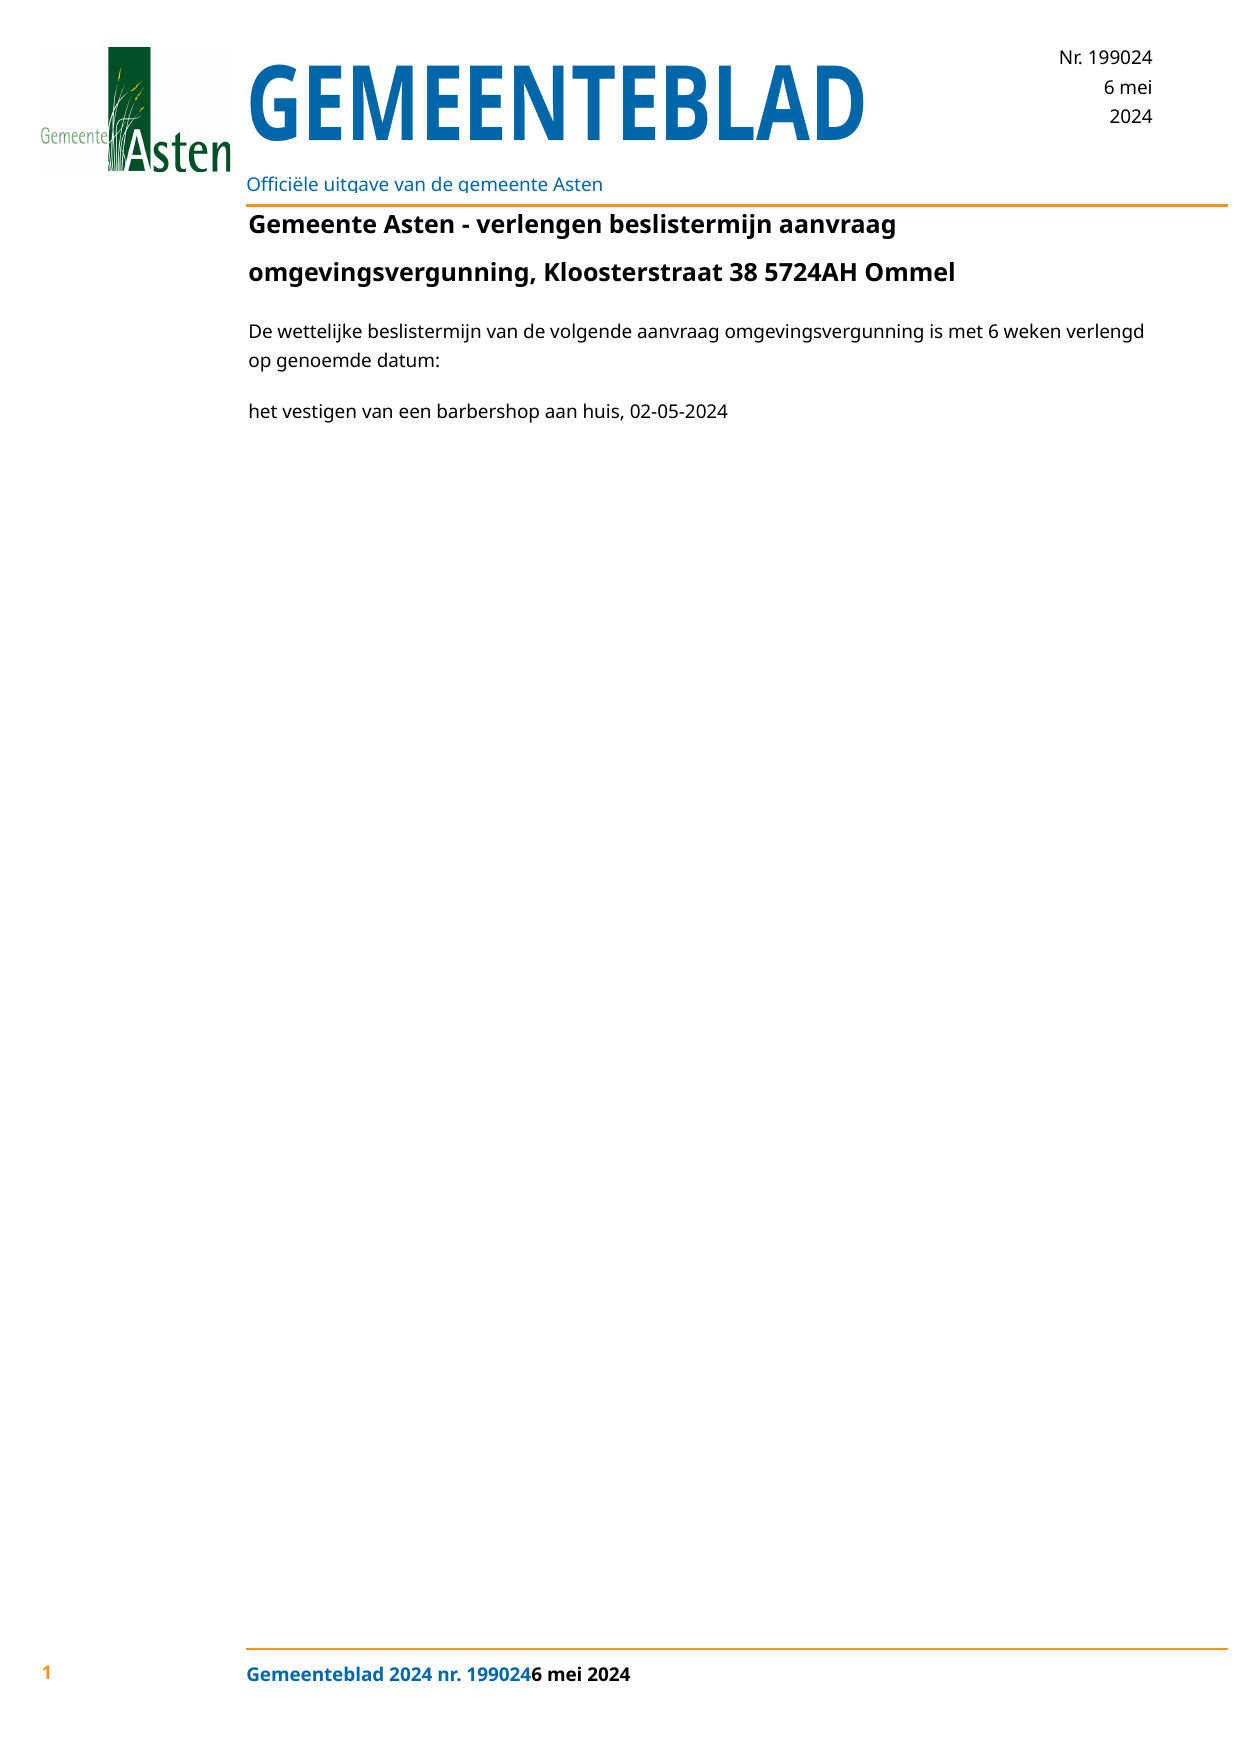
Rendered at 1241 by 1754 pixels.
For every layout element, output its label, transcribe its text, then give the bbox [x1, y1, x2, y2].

text Gemeente Asten - verlengen beslistermijn aanvraag omgevingsvergunning, Kloosterstraat 38 5724AH Ommel [248, 207, 1152, 288]
text De wettelijke beslistermijn van de volgende aanvraag omgevingsvergunning is met 6 weken verlengd op genoemde datum: [248, 318, 1152, 373]
text het vestigen van een barbershop aan huis, 02-05-2024 [248, 398, 1152, 424]
picture [41, 47, 231, 172]
